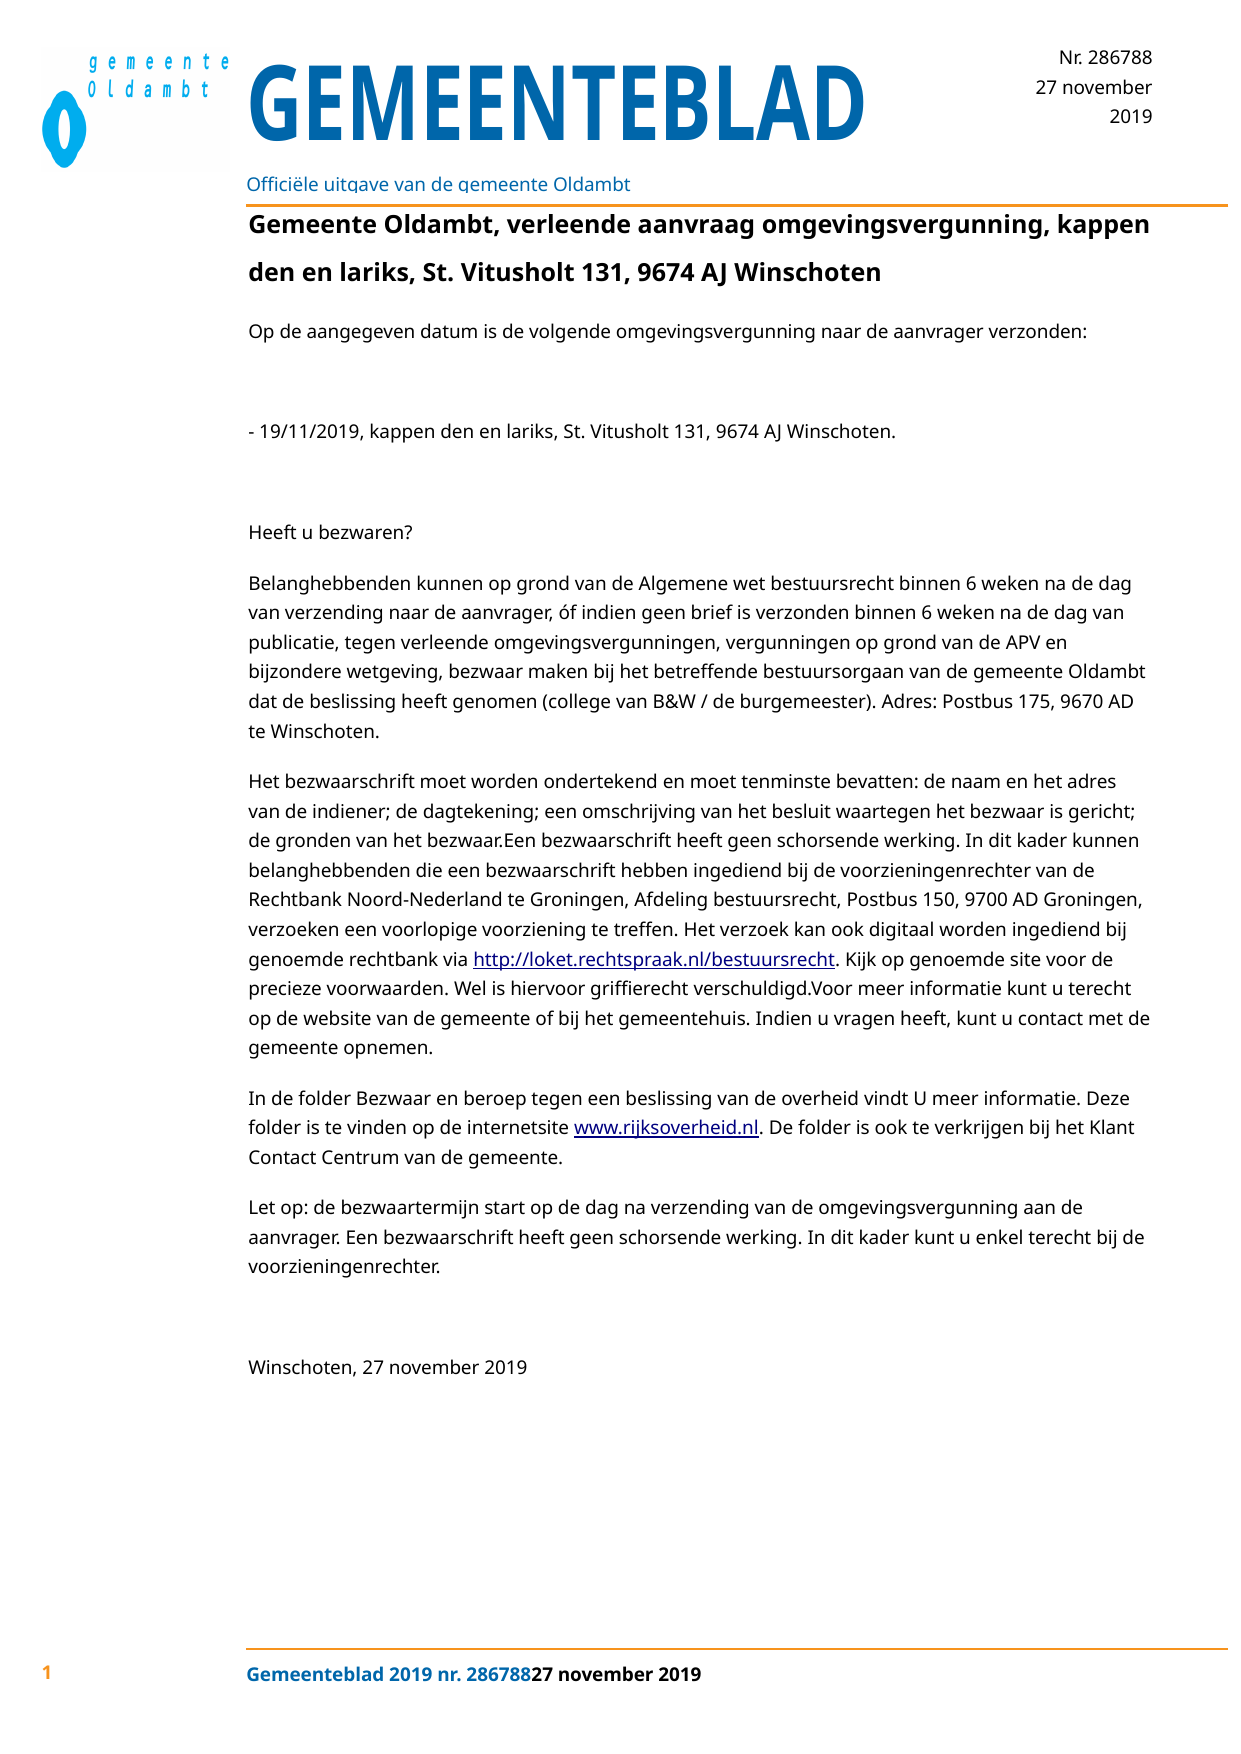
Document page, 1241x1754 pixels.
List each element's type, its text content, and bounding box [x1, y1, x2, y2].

text Winschoten, 27 november 2019 [248, 1354, 1152, 1380]
text Op de aangegeven datum is de volgende omgevingsvergunning naar de aanvrager verzonden: [248, 318, 1152, 344]
text Heeft u bezwaren? [248, 519, 1152, 545]
text Het bezwaarschrift moet worden ondertekend en moet tenminste bevatten: de naam en het adres van de indiener; de dagtekening; een omschrijving van het besluit waartegen het bezwaar is gericht; de gronden van het bezwaar.Een bezwaarschrift heeft geen schorsende werking. In dit kader kunnen belanghebbenden die een bezwaarschrift hebben ingediend bij de voorzieningenrechter van de Rechtbank Noord-Nederland te Groningen, Afdeling bestuursrecht, Postbus 150, 9700 AD Groningen, verzoeken een voorlopige voorziening te treffen. Het verzoek kan ook digitaal worden ingediend bij genoemde rechtbank via http://loket.rechtspraak.nl/bestuursrecht. Kijk op genoemde site voor de precieze voorwaarden. Wel is hiervoor griffierecht verschuldigd.Voor meer informatie kunt u terecht op de website van de gemeente of bij het gemeentehuis. Indien u vragen heeft, kunt u contact met de gemeente opnemen. [248, 768, 1152, 1060]
text In de folder Bezwaar en beroep tegen een beslissing van de overheid vindt U meer informatie. Deze folder is te vinden op de internetsite www.rijksoverheid.nl. De folder is ook te verkrijgen bij het Klant Contact Centrum van de gemeente. [248, 1085, 1152, 1170]
text Gemeente Oldambt, verleende aanvraag omgevingsvergunning, kappen den en lariks, St. Vitusholt 131, 9674 AJ Winschoten [248, 207, 1152, 288]
text Let op: de bezwaartermijn start op de dag na verzending van de omgevingsvergunning aan de aanvrager. Een bezwaarschrift heeft geen schorsende werking. In dit kader kunt u enkel terecht bij de voorzieningenrechter. [248, 1194, 1152, 1279]
text Belanghebbenden kunnen op grond van de Algemene wet bestuursrecht binnen 6 weken na de dag van verzending naar de aanvrager, óf indien geen brief is verzonden binnen 6 weken na de dag van publicatie, tegen verleende omgevingsvergunningen, vergunningen op grond van de APV en bijzondere wetgeving, bezwaar maken bij het betreffende bestuursorgaan van de gemeente Oldambt dat de beslissing heeft genomen (college van B&W / de burgemeester). Adres: Postbus 175, 9670 AD te Winschoten. [248, 570, 1152, 744]
text - 19/11/2019, kappen den en lariks, St. Vitusholt 131, 9674 AJ Winschoten. [248, 419, 1152, 444]
picture [41, 47, 231, 172]
